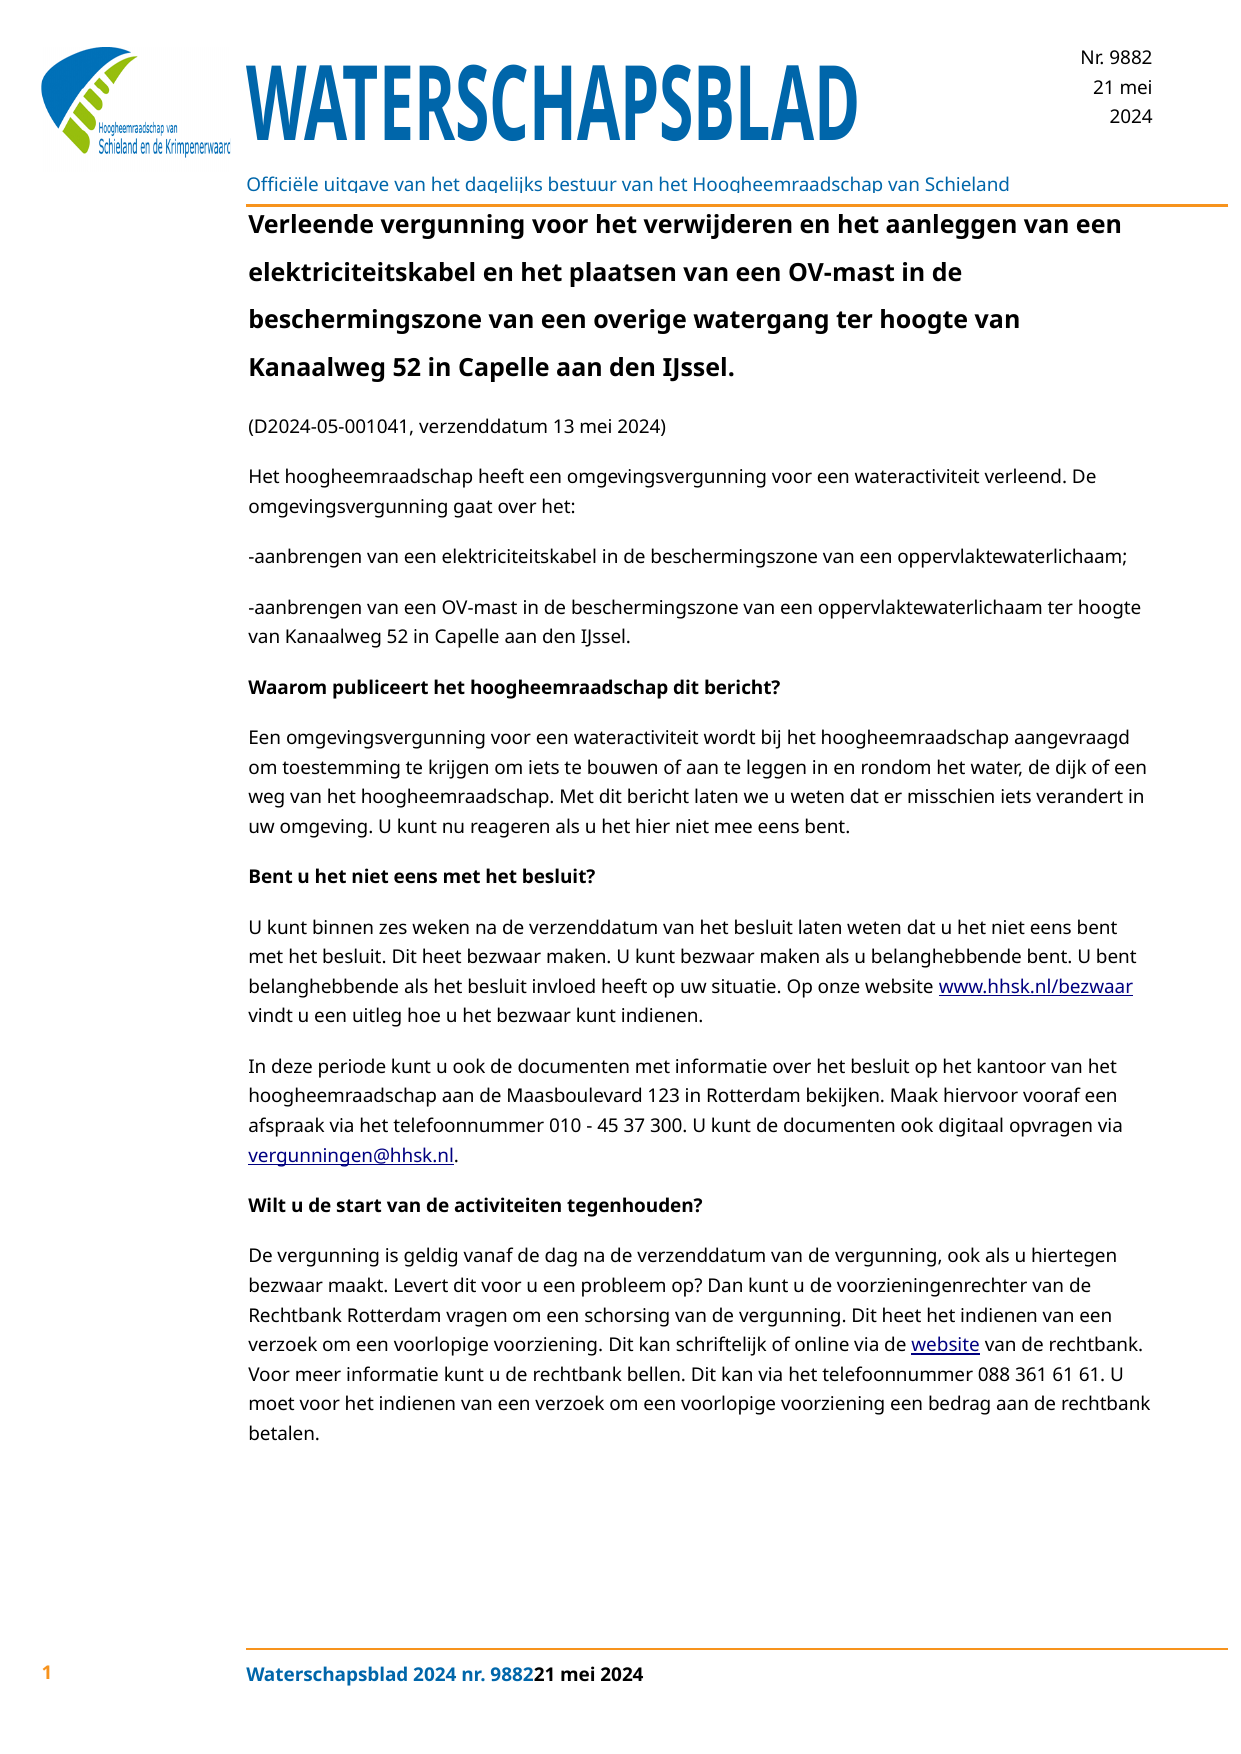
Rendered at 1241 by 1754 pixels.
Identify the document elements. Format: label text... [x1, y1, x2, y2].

text In deze periode kunt u ook de documenten met informatie over het besluit op het kantoor van het hoogheemraadschap aan de Maasboulevard 123 in Rotterdam bekijken. Maak hiervoor vooraf een afspraak via het telefoonnummer 010 - 45 37 300. U kunt de documenten ook digitaal opvragen via vergunningen@hhsk.nl. [248, 1053, 1152, 1168]
text U kunt binnen zes weken na de verzenddatum van het besluit laten weten dat u het niet eens bent met het besluit. Dit heet bezwaar maken. U kunt bezwaar maken als u belanghebbende bent. U bent belanghebbende als het besluit invloed heeft op uw situatie. Op onze website www.hhsk.nl/bezwaar vindt u een uitleg hoe u het bezwaar kunt indienen. [248, 914, 1152, 1028]
text Wilt u de start van de activiteiten tegenhouden? [248, 1192, 1152, 1218]
text Het hoogheemraadschap heeft een omgevingsvergunning voor een wateractiviteit verleend. De omgevingsvergunning gaat over het: [248, 463, 1152, 519]
text -aanbrengen van een OV-mast in de beschermingszone van een oppervlaktewaterlichaam ter hoogte van Kanaalweg 52 in Capelle aan den IJssel. [248, 594, 1152, 649]
text De vergunning is geldig vanaf de dag na de verzenddatum van de vergunning, ook als u hiertegen bezwaar maakt. Levert dit voor u een probleem op? Dan kunt u de voorzieningenrechter van de Rechtbank Rotterdam vragen om een schorsing van de vergunning. Dit heet het indienen van een verzoek om een voorlopige voorziening. Dit kan schriftelijk of online via de website van de rechtbank. Voor meer informatie kunt u de rechtbank bellen. Dit kan via het telefoonnummer 088 361 61 61. U moet voor het indienen van een verzoek om een voorlopige voorziening een bedrag aan de rechtbank betalen. [248, 1243, 1152, 1446]
text Bent u het niet eens met het besluit? [248, 863, 1152, 889]
text Waarom publiceert het hoogheemraadschap dit bericht? [248, 674, 1152, 700]
text Een omgevingsvergunning voor een wateractiviteit wordt bij het hoogheemraadschap aangevraagd om toestemming te krijgen om iets te bouwen of aan te leggen in en rondom het water, de dijk of een weg van het hoogheemraadschap. Met dit bericht laten we u weten dat er misschien iets verandert in uw omgeving. U kunt nu reageren als u het hier niet mee eens bent. [248, 724, 1152, 839]
text Verleende vergunning voor het verwijderen en het aanleggen van een elektriciteitskabel en het plaatsen van een OV-mast in de beschermingszone van een overige watergang ter hoogte van Kanaalweg 52 in Capelle aan den IJssel. [248, 207, 1152, 384]
text (D2024-05-001041, verzenddatum 13 mei 2024) [248, 413, 1152, 439]
text -aanbrengen van een elektriciteitskabel in de beschermingszone van een oppervlaktewaterlichaam; [248, 543, 1152, 569]
picture [41, 47, 231, 172]
